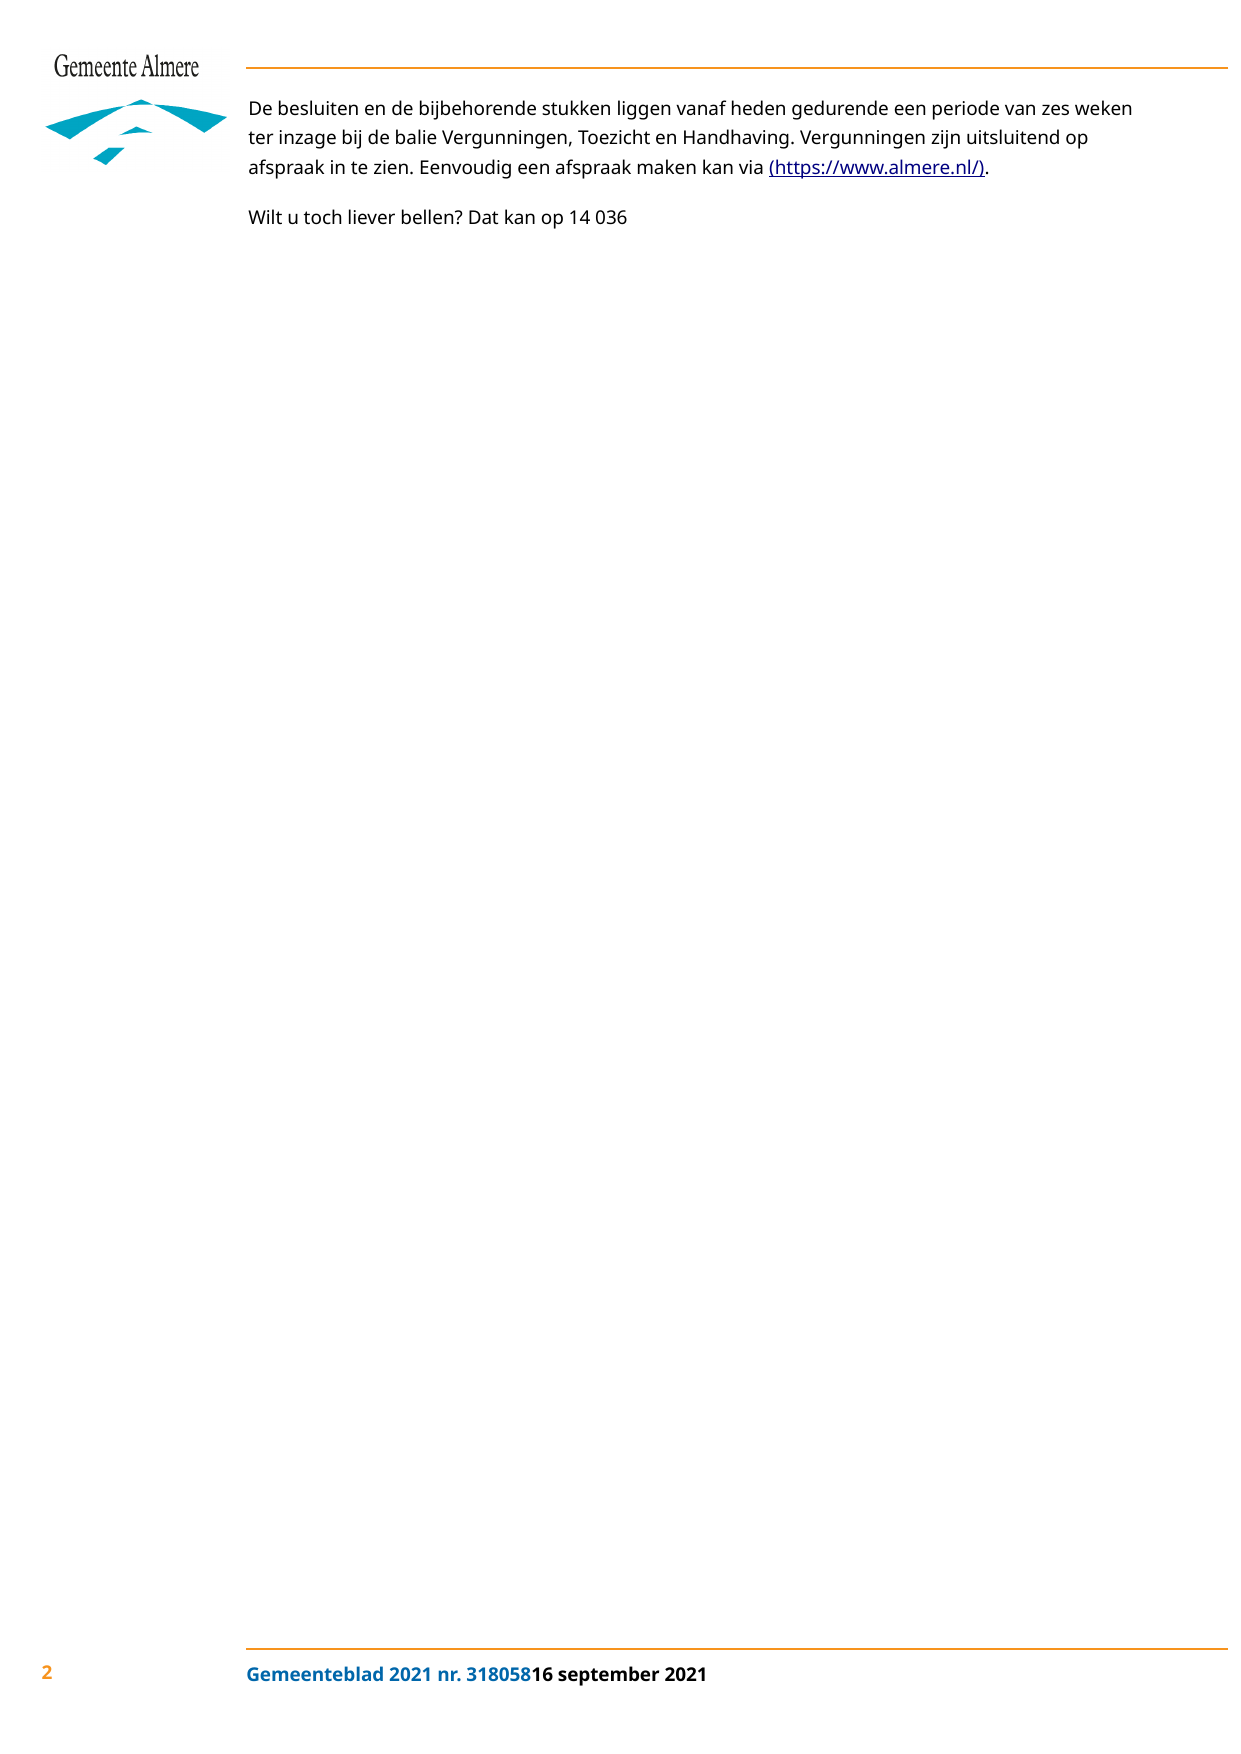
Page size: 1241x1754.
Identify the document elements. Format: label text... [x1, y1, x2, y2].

text Wilt u toch liever bellen? Dat kan op 14 036 [248, 204, 1152, 230]
picture [41, 47, 231, 172]
text De besluiten en de bijbehorende stukken liggen vanaf heden gedurende een periode van zes weken ter inzage bij de balie Vergunningen, Toezicht en Handhaving. Vergunningen zijn uitsluitend op afspraak in te zien. Eenvoudig een afspraak maken kan via (https://www.almere.nl/). [248, 95, 1152, 180]
